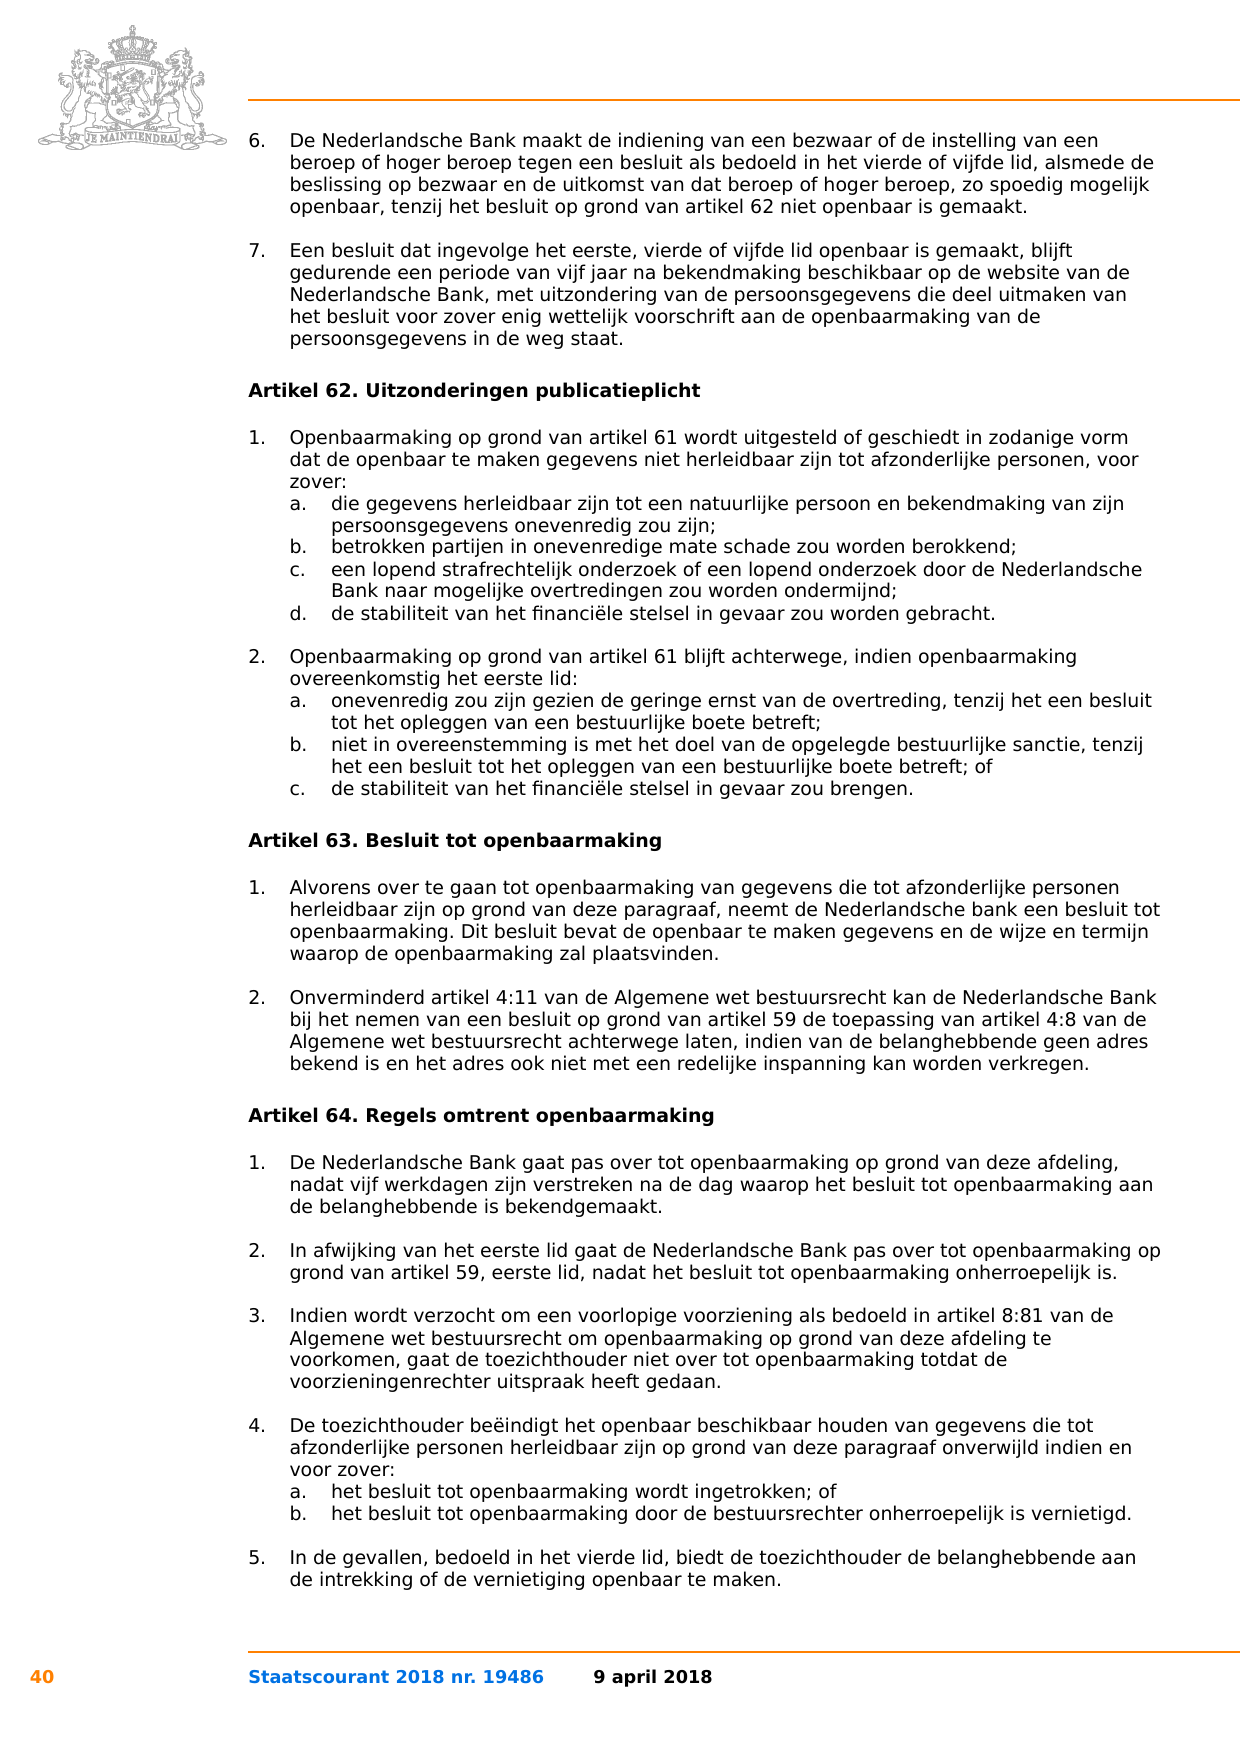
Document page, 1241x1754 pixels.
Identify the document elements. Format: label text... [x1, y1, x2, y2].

text a. onevenredig zou zijn gezien de geringe ernst van de overtreding, tenzij het een besluit tot het opleggen van een bestuurlijke boete betreft; [289, 690, 1163, 734]
subtitle Artikel 64. Regels omtrent openbaarmaking [248, 1105, 1163, 1127]
text b. niet in overeenstemming is met het doel van de opgelegde bestuurlijke sanctie, tenzij het een besluit tot het opleggen van een bestuurlijke boete betreft; of [289, 734, 1163, 778]
text 1. Openbaarmaking op grond van artikel 61 wordt uitgesteld of geschiedt in zodanige vorm dat de openbaar te maken gegevens niet herleidbaar zijn tot afzonderlijke personen, voor zover: [248, 427, 1163, 492]
text a. het besluit tot openbaarmaking wordt ingetrokken; of [289, 1481, 1163, 1503]
picture [38, 25, 227, 150]
subtitle Artikel 62. Uitzonderingen publicatieplicht [248, 379, 1163, 402]
text 7. Een besluit dat ingevolge het eerste, vierde of vijfde lid openbaar is gemaakt, blijft gedurende een periode van vijf jaar na bekendmaking beschikbaar op de website van de Nederlandsche Bank, met uitzondering van de persoonsgegevens die deel uitmaken van het besluit voor zover enig wettelijk voorschrift aan de openbaarmaking van de persoonsgegevens in de weg staat. [248, 240, 1163, 349]
text 1. Alvorens over te gaan tot openbaarmaking van gegevens die tot afzonderlijke personen herleidbaar zijn op grond van deze paragraaf, neemt de Nederlandsche bank een besluit tot openbaarmaking. Dit besluit bevat de openbaar te maken gegevens en de wijze en termijn waarop de openbaarmaking zal plaatsvinden. [248, 877, 1163, 965]
text 5. In de gevallen, bedoeld in het vierde lid, biedt de toezichthouder de belanghebbende aan de intrekking of de vernietiging openbaar te maken. [248, 1547, 1163, 1591]
text 3. Indien wordt verzocht om een voorlopige voorziening als bedoeld in artikel 8:81 van de Algemene wet bestuursrecht om openbaarmaking op grond van deze afdeling te voorkomen, gaat de toezichthouder niet over tot openbaarmaking totdat de voorzieningenrechter uitspraak heeft gedaan. [248, 1305, 1163, 1393]
text 2. In afwijking van het eerste lid gaat de Nederlandsche Bank pas over tot openbaarmaking op grond van artikel 59, eerste lid, nadat het besluit tot openbaarmaking onherroepelijk is. [248, 1239, 1163, 1283]
text c. een lopend strafrechtelijk onderzoek of een lopend onderzoek door de Nederlandsche Bank naar mogelijke overtredingen zou worden ondermijnd; [289, 558, 1163, 602]
text a. die gegevens herleidbaar zijn tot een natuurlijke persoon en bekendmaking van zijn persoonsgegevens onevenredig zou zijn; [289, 492, 1163, 536]
text b. het besluit tot openbaarmaking door de bestuursrechter onherroepelijk is vernietigd. [289, 1503, 1163, 1525]
text 4. De toezichthouder beëindigt het openbaar beschikbaar houden van gegevens die tot afzonderlijke personen herleidbaar zijn op grond van deze paragraaf onverwijld indien en voor zover: [248, 1415, 1163, 1481]
text 6. De Nederlandsche Bank maakt de indiening van een bezwaar of de instelling van een beroep of hoger beroep tegen een besluit als bedoeld in het vierde of vijfde lid, alsmede de beslissing op bezwaar en de uitkomst van dat beroep of hoger beroep, zo spoedig mogelijk openbaar, tenzij het besluit op grond van artikel 62 niet openbaar is gemaakt. [248, 130, 1163, 218]
subtitle Artikel 63. Besluit tot openbaarmaking [248, 830, 1163, 852]
text d. de stabiliteit van het financiële stelsel in gevaar zou worden gebracht. [289, 602, 1163, 624]
text 1. De Nederlandsche Bank gaat pas over tot openbaarmaking op grond van deze afdeling, nadat vijf werkdagen zijn verstreken na de dag waarop het besluit tot openbaarmaking aan de belanghebbende is bekendgemaakt. [248, 1152, 1163, 1218]
text b. betrokken partijen in onevenredige mate schade zou worden berokkend; [289, 536, 1163, 558]
text c. de stabiliteit van het financiële stelsel in gevaar zou brengen. [289, 778, 1163, 800]
text 2. Onverminderd artikel 4:11 van de Algemene wet bestuursrecht kan de Nederlandsche Bank bij het nemen van een besluit op grond van artikel 59 de toepassing van artikel 4:8 van de Algemene wet bestuursrecht achterwege laten, indien van de belanghebbende geen adres bekend is en het adres ook niet met een redelijke inspanning kan worden verkregen. [248, 987, 1163, 1075]
text 2. Openbaarmaking op grond van artikel 61 blijft achterwege, indien openbaarmaking overeenkomstig het eerste lid: [248, 646, 1163, 690]
